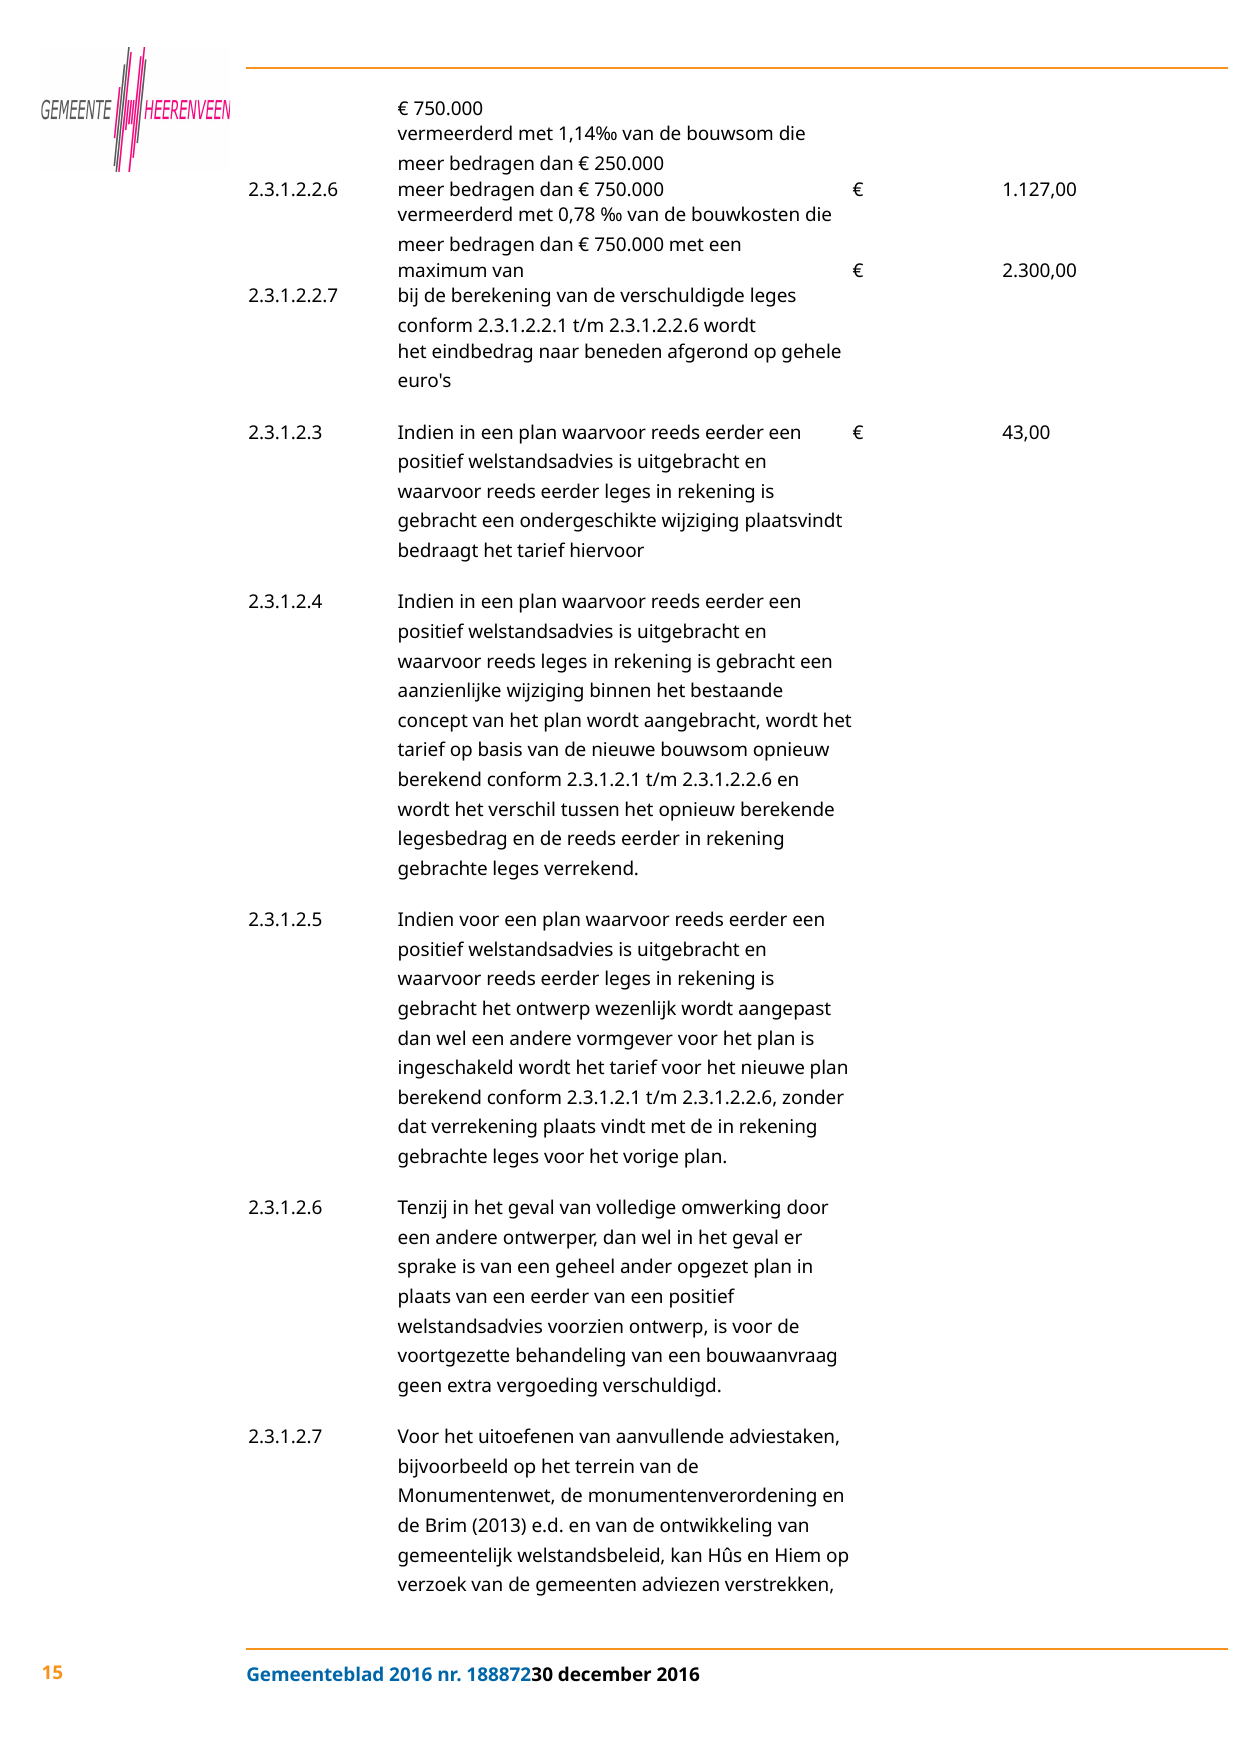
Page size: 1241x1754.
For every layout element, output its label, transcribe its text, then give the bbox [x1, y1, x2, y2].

table_cell Indien voor een plan waarvoor reeds eerder een positief welstandsadvies is uitgebracht en waarvoor reeds eerder leges in rekening is gebracht het ontwerp wezenlijk wordt aangepast dan wel een andere vormgever voor het plan is ingeschakeld wordt het tarief voor het nieuwe plan berekend conform 2.3.1.2.1 t/m 2.3.1.2.2.6, zonder dat verrekening plaats vindt met de in rekening gebrachte leges voor het vorige plan. [398, 906, 852, 1169]
table_cell [398, 1169, 852, 1194]
table_cell [248, 95, 397, 121]
table_cell [853, 1169, 1002, 1194]
table_cell [1002, 1424, 1152, 1597]
table_cell [1002, 881, 1152, 906]
table_cell [1002, 563, 1152, 589]
table_cell bij de berekening van de verschuldigde leges conform 2.3.1.2.2.1 t/m 2.3.1.2.2.6 wordt [398, 283, 852, 338]
table_cell [248, 393, 397, 419]
table_cell [398, 881, 852, 906]
table_cell 2.3.1.2.2.7 [248, 283, 397, 338]
table_cell [853, 906, 1002, 1169]
table_cell € [853, 419, 1002, 563]
table_cell 2.3.1.2.2.6 [248, 176, 397, 202]
table_cell 2.3.1.2.4 [248, 589, 397, 881]
table_cell € 750.000 [398, 95, 852, 121]
table_cell [398, 1398, 852, 1423]
table_cell [1002, 95, 1152, 121]
table_cell Voor het uitoefenen van aanvullende adviestaken, bijvoorbeeld op het terrein van de Monumentenwet, de monumentenverordening en de Brim (2013) e.d. en van de ontwikkeling van gemeentelijk welstandsbeleid, kan Hûs en Hiem op verzoek van de gemeenten adviezen verstrekken, [398, 1424, 852, 1597]
table_cell [248, 881, 397, 906]
table_cell 2.3.1.2.6 [248, 1195, 397, 1398]
table_cell het eindbedrag naar beneden afgerond op gehele euro's [398, 338, 852, 393]
table_cell meer bedragen dan € 750.000 [398, 176, 852, 202]
table_cell 2.3.1.2.3 [248, 419, 397, 563]
table_cell [1002, 338, 1152, 393]
table_cell vermeerderd met 1,14‰ van de bouwsom die meer bedragen dan € 250.000 [398, 121, 852, 176]
table_cell [1002, 202, 1152, 257]
table_cell [1002, 121, 1152, 176]
table_cell 2.3.1.2.5 [248, 906, 397, 1169]
table_cell Indien in een plan waarvoor reeds eerder een positief welstandsadvies is uitgebracht en waarvoor reeds leges in rekening is gebracht een aanzienlijke wijziging binnen het bestaande concept van het plan wordt aangebracht, wordt het tarief op basis van de nieuwe bouwsom opnieuw berekend conform 2.3.1.2.1 t/m 2.3.1.2.2.6 en wordt het verschil tussen het opnieuw berekende legesbedrag en de reeds eerder in rekening gebrachte leges verrekend. [398, 589, 852, 881]
table_cell maximum van [398, 257, 852, 283]
table_cell [853, 393, 1002, 419]
table_cell [248, 121, 397, 176]
table_cell [248, 257, 397, 283]
table_cell € [853, 176, 1002, 202]
table_cell Tenzij in het geval van volledige omwerking door een andere ontwerper, dan wel in het geval er sprake is van een geheel ander opgezet plan in plaats van een eerder van een positief welstandsadvies voorzien ontwerp, is voor de voortgezette behandeling van een bouwaanvraag geen extra vergoeding verschuldigd. [398, 1195, 852, 1398]
table_cell vermeerderd met 0,78 ‰ van de bouwkosten die meer bedragen dan € 750.000 met een [398, 202, 852, 257]
table_cell [1002, 283, 1152, 338]
table_cell [853, 1424, 1002, 1597]
table_cell 1.127,00 [1002, 176, 1152, 202]
table_cell [853, 95, 1002, 121]
table_cell [398, 563, 852, 589]
table_cell [1002, 589, 1152, 881]
table_cell Indien in een plan waarvoor reeds eerder een positief welstandsadvies is uitgebracht en waarvoor reeds eerder leges in rekening is gebracht een ondergeschikte wijziging plaatsvindt bedraagt het tarief hiervoor [398, 419, 852, 563]
table_cell 2.300,00 [1002, 257, 1152, 283]
table_cell [853, 1398, 1002, 1423]
table_cell [1002, 1195, 1152, 1398]
table_cell 2.3.1.2.7 [248, 1424, 397, 1597]
table_cell [1002, 393, 1152, 419]
table_cell [398, 393, 852, 419]
table_cell [248, 1398, 397, 1423]
table_cell [248, 1169, 397, 1194]
table_cell [248, 202, 397, 257]
table_cell [853, 202, 1002, 257]
table_cell [853, 338, 1002, 393]
table_cell [248, 563, 397, 589]
table_cell [853, 121, 1002, 176]
table_cell [1002, 906, 1152, 1169]
table_cell 43,00 [1002, 419, 1152, 563]
table_cell [853, 563, 1002, 589]
picture [41, 47, 231, 172]
table_cell [853, 283, 1002, 338]
table_cell [1002, 1398, 1152, 1423]
table_cell € [853, 257, 1002, 283]
table_cell [853, 881, 1002, 906]
table_cell [248, 338, 397, 393]
table_cell [1002, 1169, 1152, 1194]
table_cell [853, 589, 1002, 881]
table_cell [853, 1195, 1002, 1398]
